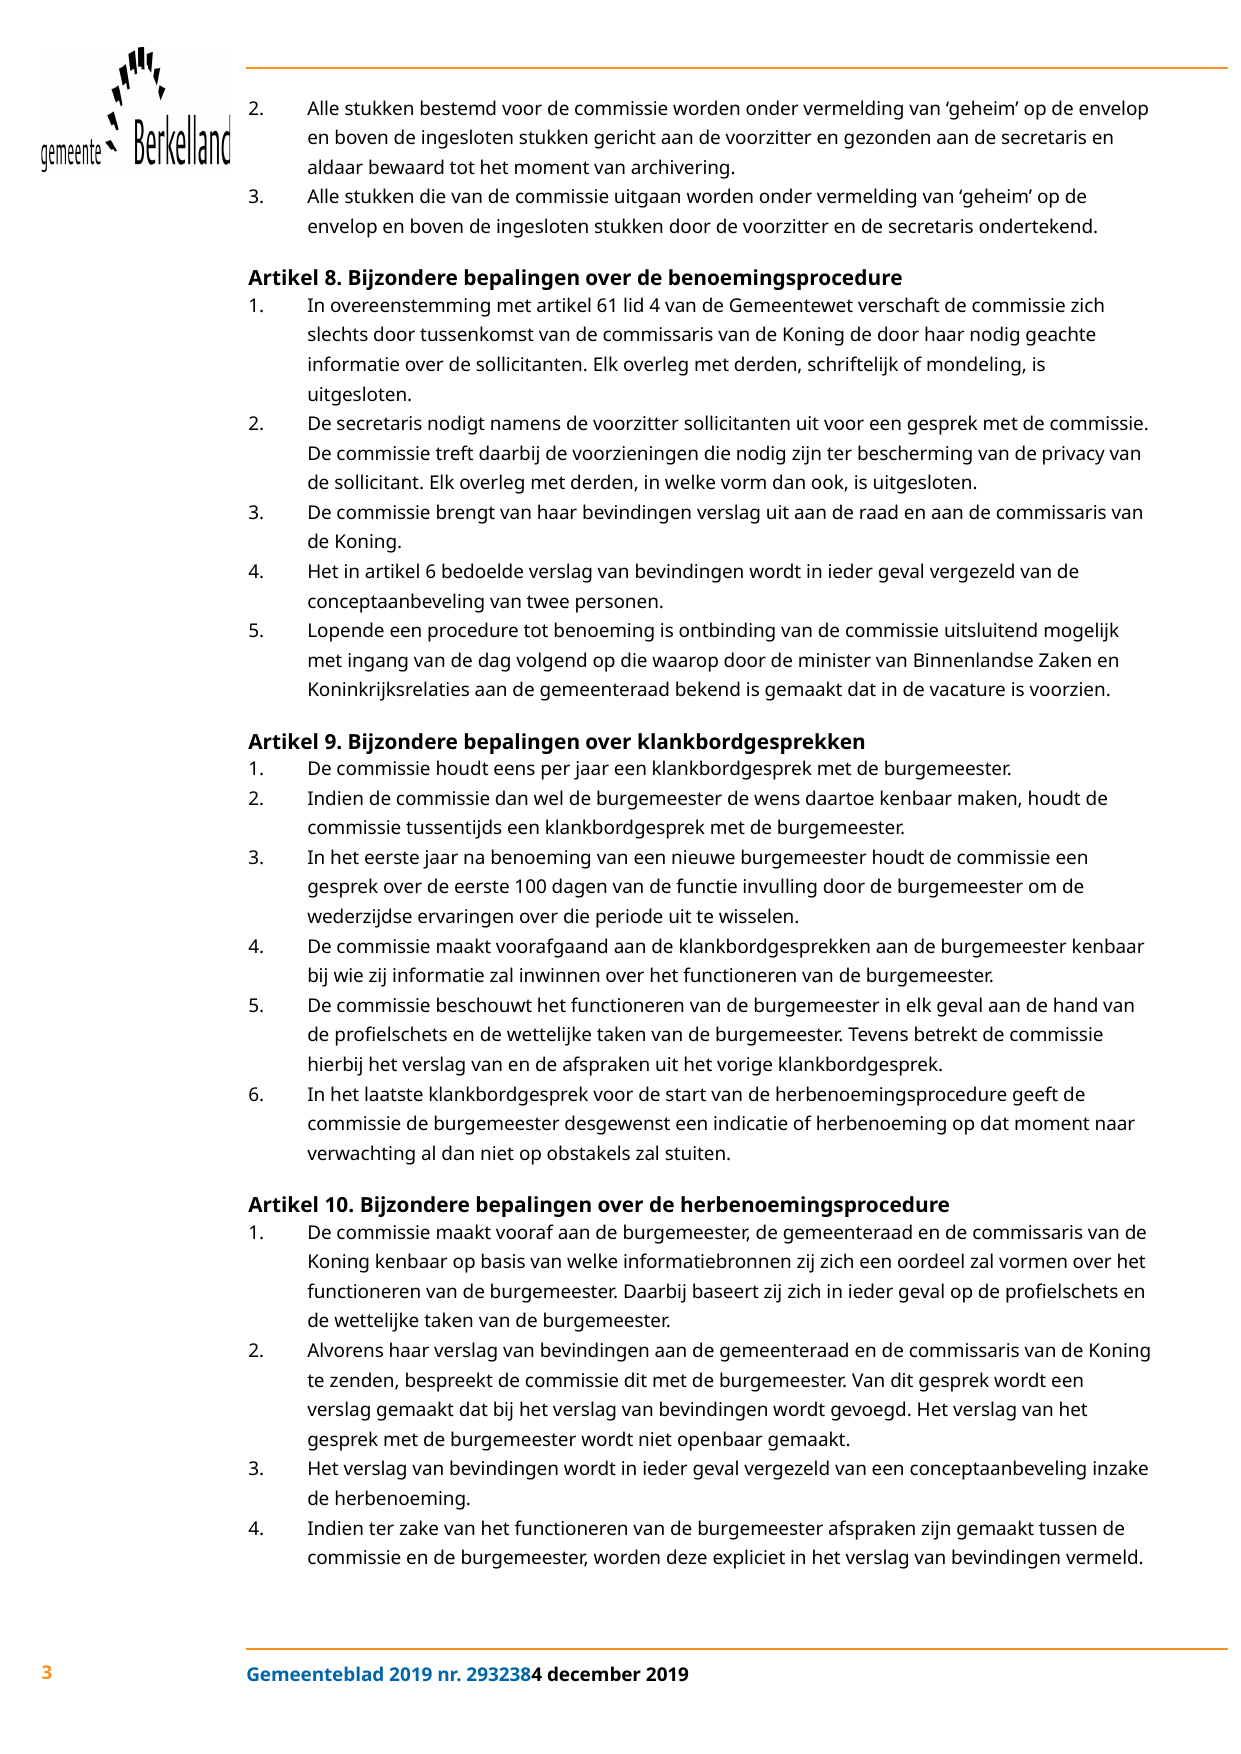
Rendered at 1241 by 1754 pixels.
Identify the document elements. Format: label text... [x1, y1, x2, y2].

list Het in artikel 6 bedoelde verslag van bevindingen wordt in ieder geval vergezeld van de conceptaanbeveling van twee personen. [248, 558, 1152, 613]
list De commissie maakt voorafgaand aan de klankbordgesprekken aan de burgemeester kenbaar bij wie zij informatie zal inwinnen over het functioneren van de burgemeester. [248, 933, 1152, 988]
list In het eerste jaar na benoeming van een nieuwe burgemeester houdt de commissie een gesprek over de eerste 100 dagen van de functie invulling door de burgemeester om de wederzijdse ervaringen over die periode uit te wisselen. [248, 844, 1152, 929]
list De secretaris nodigt namens de voorzitter sollicitanten uit voor een gesprek met de commissie. De commissie treft daarbij de voorzieningen die nodig zijn ter bescherming van de privacy van de sollicitant. Elk overleg met derden, in welke vorm dan ook, is uitgesloten. [248, 410, 1152, 495]
list Alle stukken bestemd voor de commissie worden onder vermelding van ‘geheim’ op de envelop en boven de ingesloten stukken gericht aan de voorzitter en gezonden aan de secretaris en aldaar bewaard tot het moment van archivering. [248, 95, 1152, 180]
list In het laatste klankbordgesprek voor de start van de herbenoemingsprocedure geeft de commissie de burgemeester desgewenst een indicatie of herbenoeming op dat moment naar verwachting al dan niet op obstakels zal stuiten. [248, 1081, 1152, 1166]
list Lopende een procedure tot benoeming is ontbinding van de commissie uitsluitend mogelijk met ingang van de dag volgend op die waarop door de minister van Binnenlandse Zaken en Koninkrijksrelaties aan de gemeenteraad bekend is gemaakt dat in de vacature is voorzien. [248, 617, 1152, 702]
list Alvorens haar verslag van bevindingen aan de gemeenteraad en de commissaris van de Koning te zenden, bespreekt de commissie dit met de burgemeester. Van dit gesprek wordt een verslag gemaakt dat bij het verslag van bevindingen wordt gevoegd. Het verslag van het gesprek met de burgemeester wordt niet openbaar gemaakt. [248, 1337, 1152, 1452]
list De commissie maakt vooraf aan de burgemeester, de gemeenteraad en de commissaris van de Koning kenbaar op basis van welke informatiebronnen zij zich een oordeel zal vormen over het functioneren van de burgemeester. Daarbij baseert zij zich in ieder geval op de profielschets en de wettelijke taken van de burgemeester. [248, 1219, 1152, 1333]
list Alle stukken die van de commissie uitgaan worden onder vermelding van ‘geheim’ op de envelop en boven de ingesloten stukken door de voorzitter en de secretaris ondertekend. [248, 183, 1152, 239]
list De commissie brengt van haar bevindingen verslag uit aan de raad en aan de commissaris van de Koning. [248, 499, 1152, 554]
text Artikel 8. Bijzondere bepalingen over de benoemingsprocedure [248, 263, 1152, 292]
text Artikel 10. Bijzondere bepalingen over de herbenoemingsprocedure [248, 1190, 1152, 1219]
list Het verslag van bevindingen wordt in ieder geval vergezeld van een conceptaanbeveling inzake de herbenoeming. [248, 1456, 1152, 1511]
list In overeenstemming met artikel 61 lid 4 van de Gemeentewet verschaft de commissie zich slechts door tussenkomst van de commissaris van de Koning de door haar nodig geachte informatie over de sollicitanten. Elk overleg met derden, schriftelijk of mondeling, is uitgesloten. [248, 292, 1152, 406]
list Indien ter zake van het functioneren van de burgemeester afspraken zijn gemaakt tussen de commissie en de burgemeester, worden deze expliciet in het verslag van bevindingen vermeld. [248, 1515, 1152, 1570]
text Artikel 9. Bijzondere bepalingen over klankbordgesprekken [248, 727, 1152, 755]
list De commissie houdt eens per jaar een klankbordgesprek met de burgemeester. [248, 755, 1152, 781]
list Indien de commissie dan wel de burgemeester de wens daartoe kenbaar maken, houdt de commissie tussentijds een klankbordgesprek met de burgemeester. [248, 785, 1152, 840]
picture [41, 47, 231, 172]
list De commissie beschouwt het functioneren van de burgemeester in elk geval aan de hand van de profielschets en de wettelijke taken van de burgemeester. Tevens betrekt de commissie hierbij het verslag van en de afspraken uit het vorige klankbordgesprek. [248, 992, 1152, 1077]
